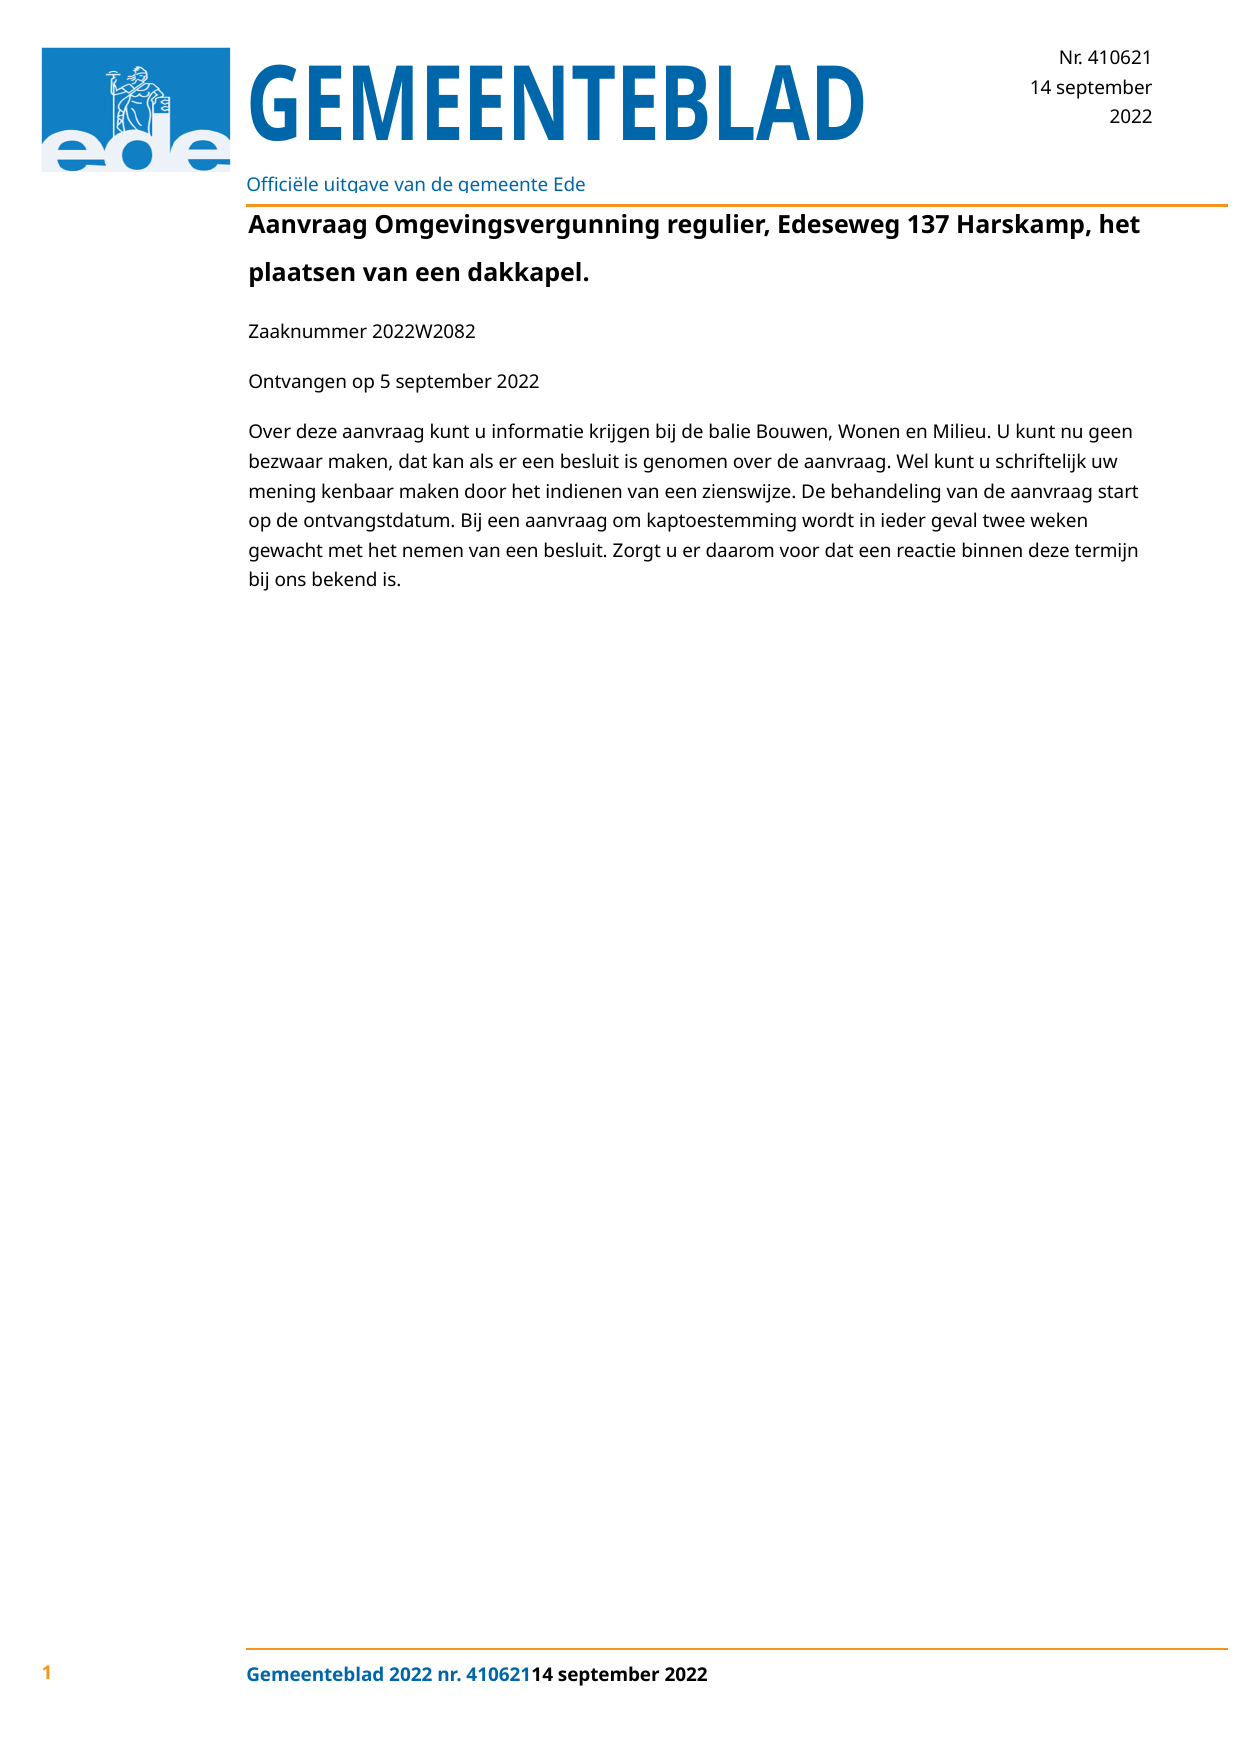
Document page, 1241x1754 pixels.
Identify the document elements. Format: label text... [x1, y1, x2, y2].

text Over deze aanvraag kunt u informatie krijgen bij de balie Bouwen, Wonen en Milieu. U kunt nu geen bezwaar maken, dat kan als er een besluit is genomen over de aanvraag. Wel kunt u schriftelijk uw mening kenbaar maken door het indienen van een zienswijze. De behandeling van de aanvraag start op de ontvangstdatum. Bij een aanvraag om kaptoestemming wordt in ieder geval twee weken gewacht met het nemen van een besluit. Zorgt u er daarom voor dat een reactie binnen deze termijn bij ons bekend is. [248, 419, 1152, 592]
text Ontvangen op 5 september 2022 [248, 368, 1152, 394]
text Aanvraag Omgevingsvergunning regulier, Edeseweg 137 Harskamp, het plaatsen van een dakkapel. [248, 207, 1152, 288]
text Zaaknummer 2022W2082 [248, 318, 1152, 344]
picture [41, 47, 231, 172]
